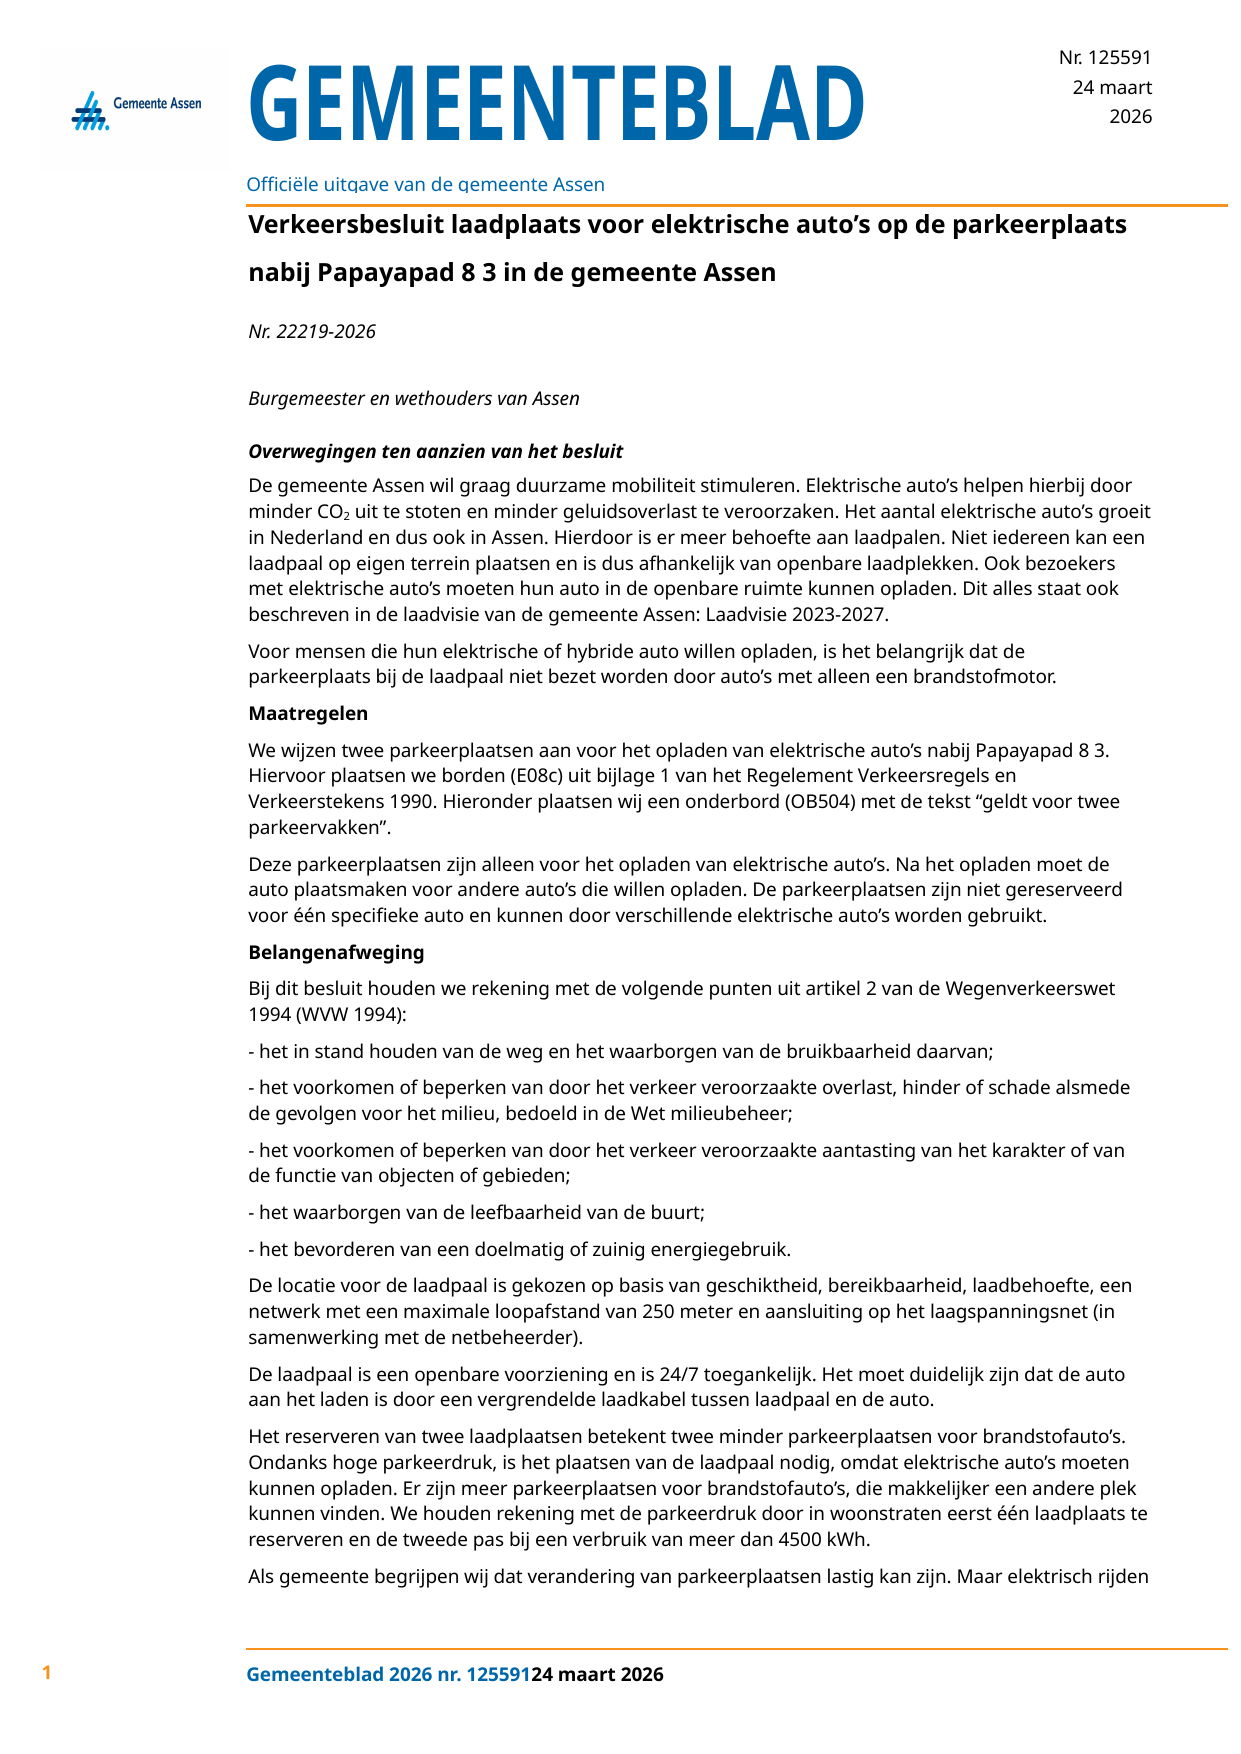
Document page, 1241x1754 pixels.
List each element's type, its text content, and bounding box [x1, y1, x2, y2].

picture [41, 47, 231, 172]
text Belangenafweging [248, 939, 1152, 964]
text - het voorkomen of beperken van door het verkeer veroorzaakte aantasting van het karakter of van de functie van objecten of gebieden; [248, 1137, 1152, 1188]
text We wijzen twee parkeerplaatsen aan voor het opladen van elektrische auto’s nabij Papayapad 8 3. Hiervoor plaatsen we borden (E08c) uit bijlage 1 van het Regelement Verkeersregels en Verkeerstekens 1990. Hieronder plaatsen wij een onderbord (OB504) met de tekst “geldt voor twee parkeervakken”. [248, 737, 1152, 840]
text Burgemeester en wethouders van Assen [248, 386, 1152, 411]
text Voor mensen die hun elektrische of hybride auto willen opladen, is het belangrijk dat de parkeerplaats bij de laadpaal niet bezet worden door auto’s met alleen een brandstofmotor. [248, 638, 1152, 689]
text Overwegingen ten aanzien van het besluit [248, 438, 1152, 464]
text - het waarborgen van de leefbaarheid van de buurt; [248, 1199, 1152, 1225]
text Maatregelen [248, 700, 1152, 726]
text - het voorkomen of beperken van door het verkeer veroorzaakte overlast, hinder of schade alsmede de gevolgen voor het milieu, bedoeld in de Wet milieubeheer; [248, 1074, 1152, 1126]
text Verkeersbesluit laadplaats voor elektrische auto’s op de parkeerplaats nabij Papayapad 8 3 in de gemeente Assen [248, 207, 1152, 288]
text De locatie voor de laadpaal is gekozen op basis van geschiktheid, bereikbaarheid, laadbehoefte, een netwerk met een maximale loopafstand van 250 meter en aansluiting op het laagspanningsnet (in samenwerking met de netbeheerder). [248, 1273, 1152, 1350]
text De laadpaal is een openbare voorziening en is 24/7 toegankelijk. Het moet duidelijk zijn dat de auto aan het laden is door een vergrendelde laadkabel tussen laadpaal en de auto. [248, 1361, 1152, 1412]
text De gemeente Assen wil graag duurzame mobiliteit stimuleren. Elektrische auto’s helpen hierbij door minder CO2 uit te stoten en minder geluidsoverlast te veroorzaken. Het aantal elektrische auto’s groeit in Nederland en dus ook in Assen. Hierdoor is er meer behoefte aan laadpalen. Niet iedereen kan een laadpaal op eigen terrein plaatsen en is dus afhankelijk van openbare laadplekken. Ook bezoekers met elektrische auto’s moeten hun auto in de openbare ruimte kunnen opladen. Dit alles staat ook beschreven in de laadvisie van de gemeente Assen: Laadvisie 2023-2027. [248, 472, 1152, 627]
text Deze parkeerplaatsen zijn alleen voor het opladen van elektrische auto’s. Na het opladen moet de auto plaatsmaken voor andere auto’s die willen opladen. De parkeerplaatsen zijn niet gereserveerd voor één specifieke auto en kunnen door verschillende elektrische auto’s worden gebruikt. [248, 851, 1152, 928]
text Het reserveren van twee laadplaatsen betekent twee minder parkeerplaatsen voor brandstofauto’s. Ondanks hoge parkeerdruk, is het plaatsen van de laadpaal nodig, omdat elektrische auto’s moeten kunnen opladen. Er zijn meer parkeerplaatsen voor brandstofauto’s, die makkelijker een andere plek kunnen vinden. We houden rekening met de parkeerdruk door in woonstraten eerst één laadplaats te reserveren en de tweede pas bij een verbruik van meer dan 4500 kWh. [248, 1423, 1152, 1552]
text Als gemeente begrijpen wij dat verandering van parkeerplaatsen lastig kan zijn. Maar elektrisch rijden [248, 1563, 1152, 1588]
text Bij dit besluit houden we rekening met de volgende punten uit artikel 2 van de Wegenverkeerswet 1994 (WVW 1994): [248, 976, 1152, 1027]
text - het in stand houden van de weg en het waarborgen van de bruikbaarheid daarvan; [248, 1038, 1152, 1064]
text Nr. 22219-2026 [248, 318, 1152, 344]
text - het bevorderen van een doelmatig of zuinig energiegebruik. [248, 1236, 1152, 1262]
